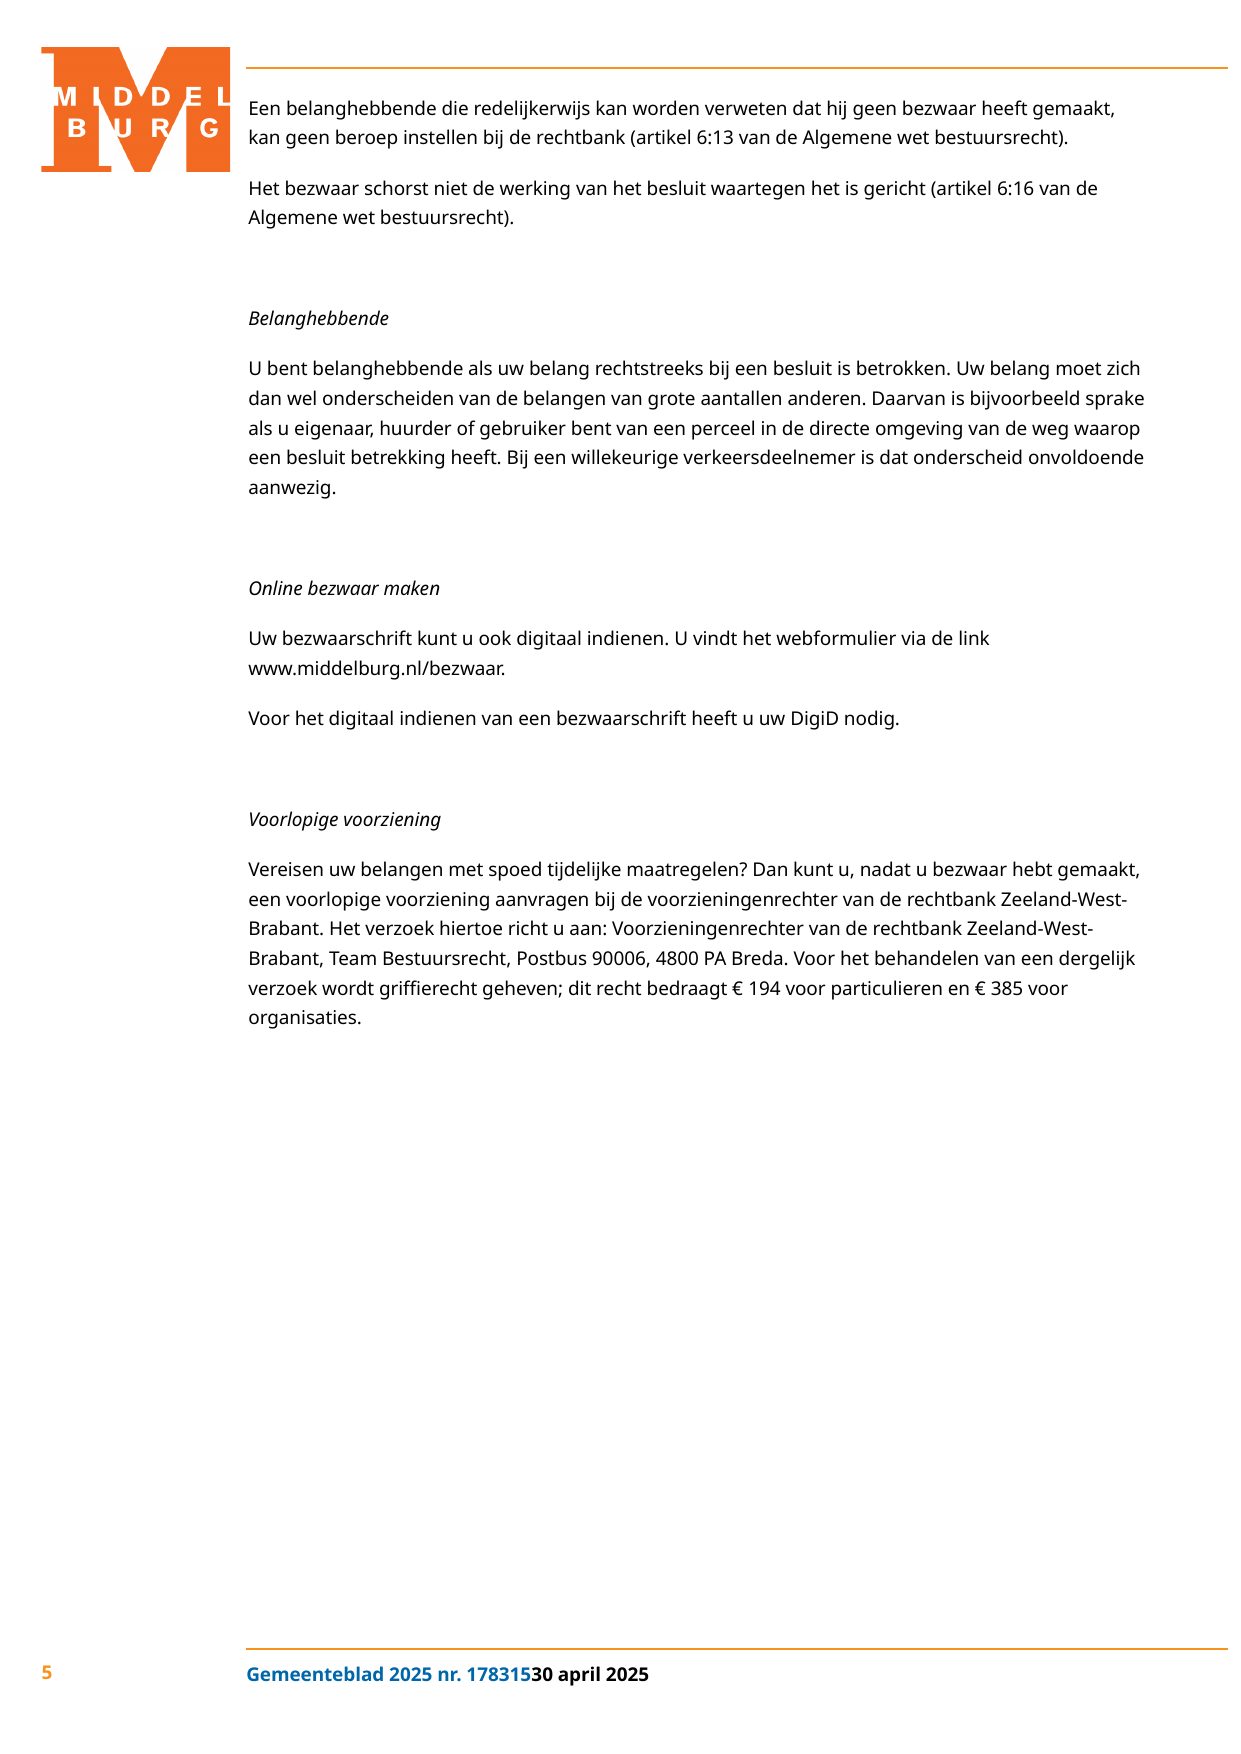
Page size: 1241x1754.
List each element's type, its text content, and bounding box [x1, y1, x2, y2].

text Belanghebbende [248, 305, 1152, 331]
text Online bezwaar maken [248, 575, 1152, 601]
text Uw bezwaarschrift kunt u ook digitaal indienen. U vindt het webformulier via de link www.middelburg.nl/bezwaar. [248, 625, 1152, 681]
text Voorlopige voorziening [248, 806, 1152, 832]
picture [41, 47, 231, 172]
text Voor het digitaal indienen van een bezwaarschrift heeft u uw DigiD nodig. [248, 705, 1152, 731]
text Vereisen uw belangen met spoed tijdelijke maatregelen? Dan kunt u, nadat u bezwaar hebt gemaakt, een voorlopige voorziening aanvragen bij de voorzieningenrechter van de rechtbank Zeeland-West-Brabant. Het verzoek hiertoe richt u aan: Voorzieningenrechter van de rechtbank Zeeland-West-Brabant, Team Bestuursrecht, Postbus 90006, 4800 PA Breda. Voor het behandelen van een dergelijk verzoek wordt griffierecht geheven; dit recht bedraagt € 194 voor particulieren en € 385 voor organisaties. [248, 856, 1152, 1030]
text Een belanghebbende die redelijkerwijs kan worden verweten dat hij geen bezwaar heeft gemaakt, kan geen beroep instellen bij de rechtbank (artikel 6:13 van de Algemene wet bestuursrecht). [248, 95, 1152, 150]
text U bent belanghebbende als uw belang rechtstreeks bij een besluit is betrokken. Uw belang moet zich dan wel onderscheiden van de belangen van grote aantallen anderen. Daarvan is bijvoorbeeld sprake als u eigenaar, huurder of gebruiker bent van een perceel in de directe omgeving van de weg waarop een besluit betrekking heeft. Bij een willekeurige verkeersdeelnemer is dat onderscheid onvoldoende aanwezig. [248, 356, 1152, 500]
text Het bezwaar schorst niet de werking van het besluit waartegen het is gericht (artikel 6:16 van de Algemene wet bestuursrecht). [248, 175, 1152, 230]
